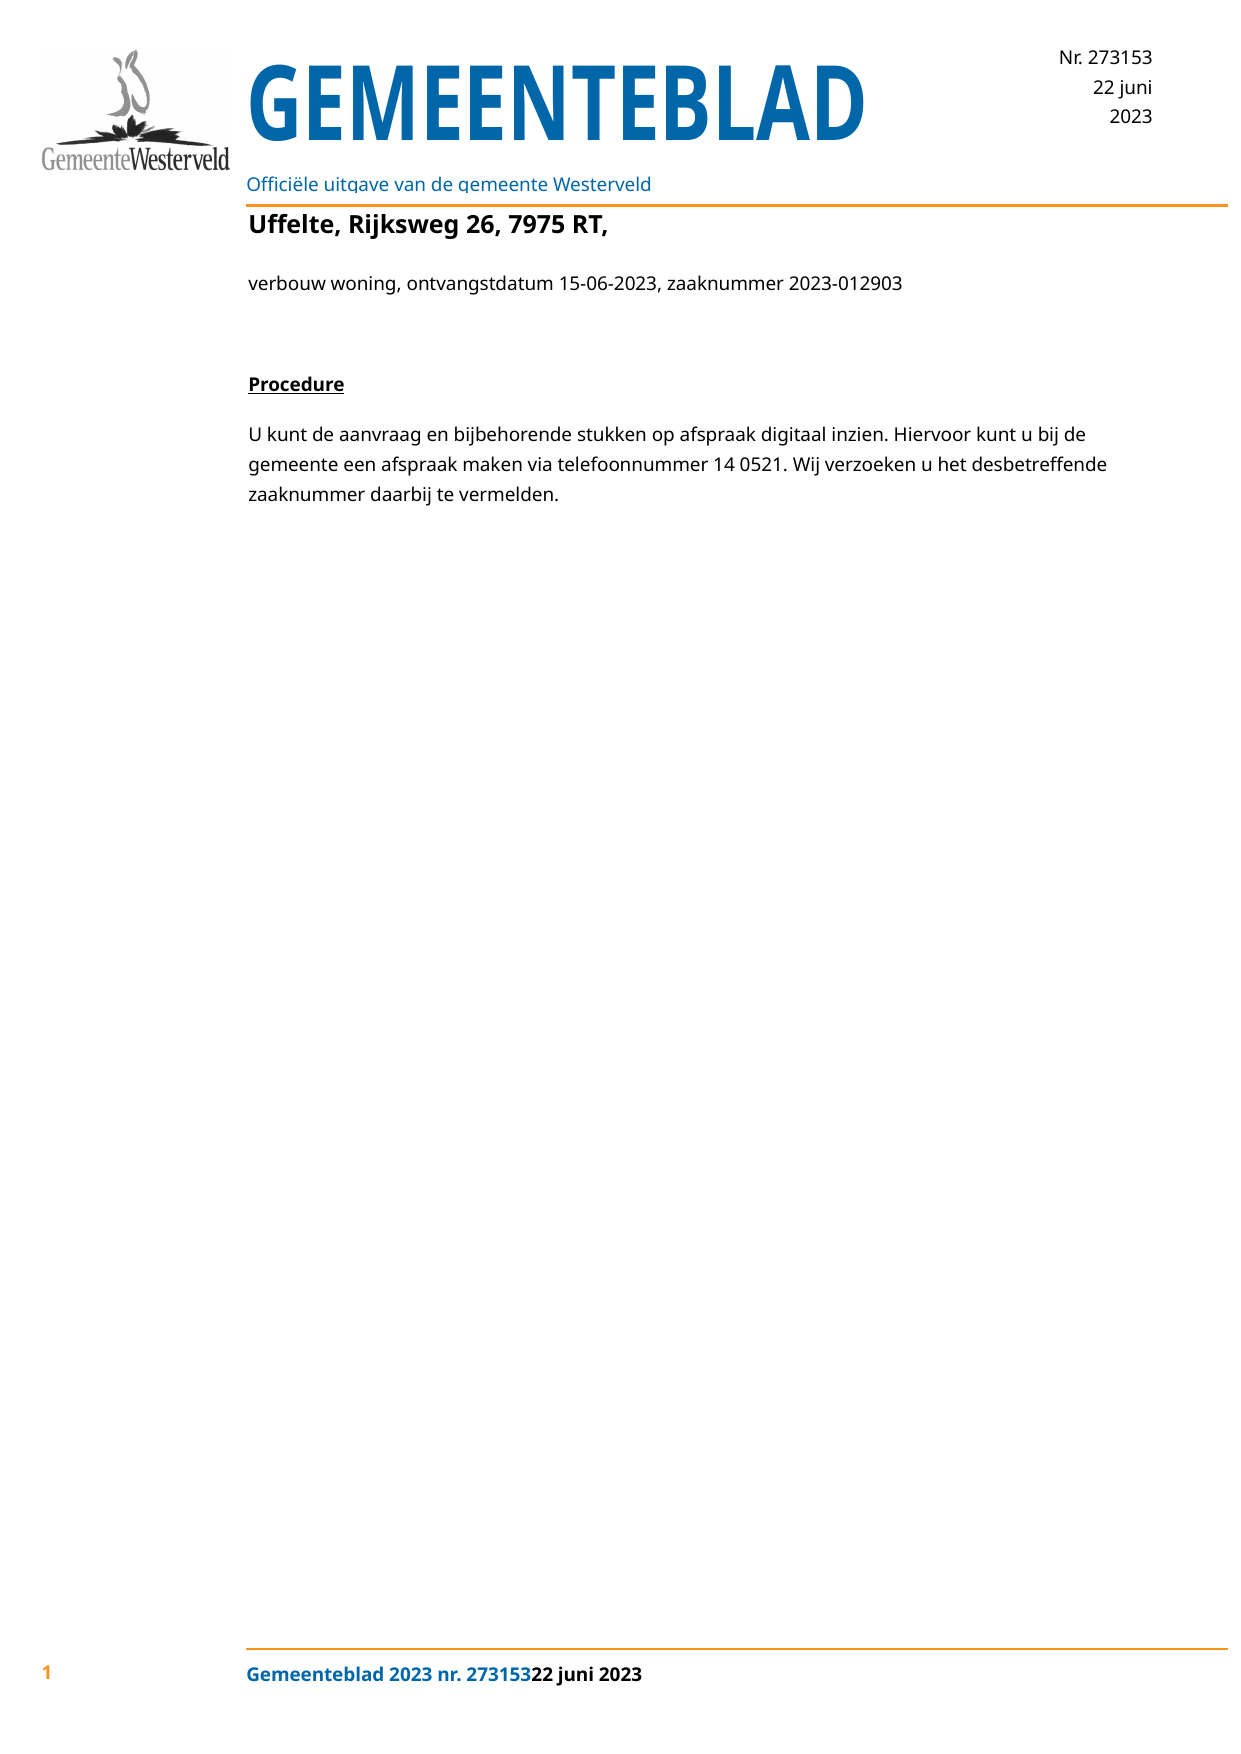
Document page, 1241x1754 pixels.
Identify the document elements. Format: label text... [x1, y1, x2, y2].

text U kunt de aanvraag en bijbehorende stukken op afspraak digitaal inzien. Hiervoor kunt u bij de gemeente een afspraak maken via telefoonnummer 14 0521. Wij verzoeken u het desbetreffende zaaknummer daarbij te vermelden. [248, 422, 1152, 506]
text Uffelte, Rijksweg 26, 7975 RT, [248, 207, 1152, 241]
text Procedure [248, 371, 1152, 397]
text verbouw woning, ontvangstdatum 15-06-2023, zaaknummer 2023-012903 [248, 270, 1152, 296]
picture [41, 47, 231, 172]
